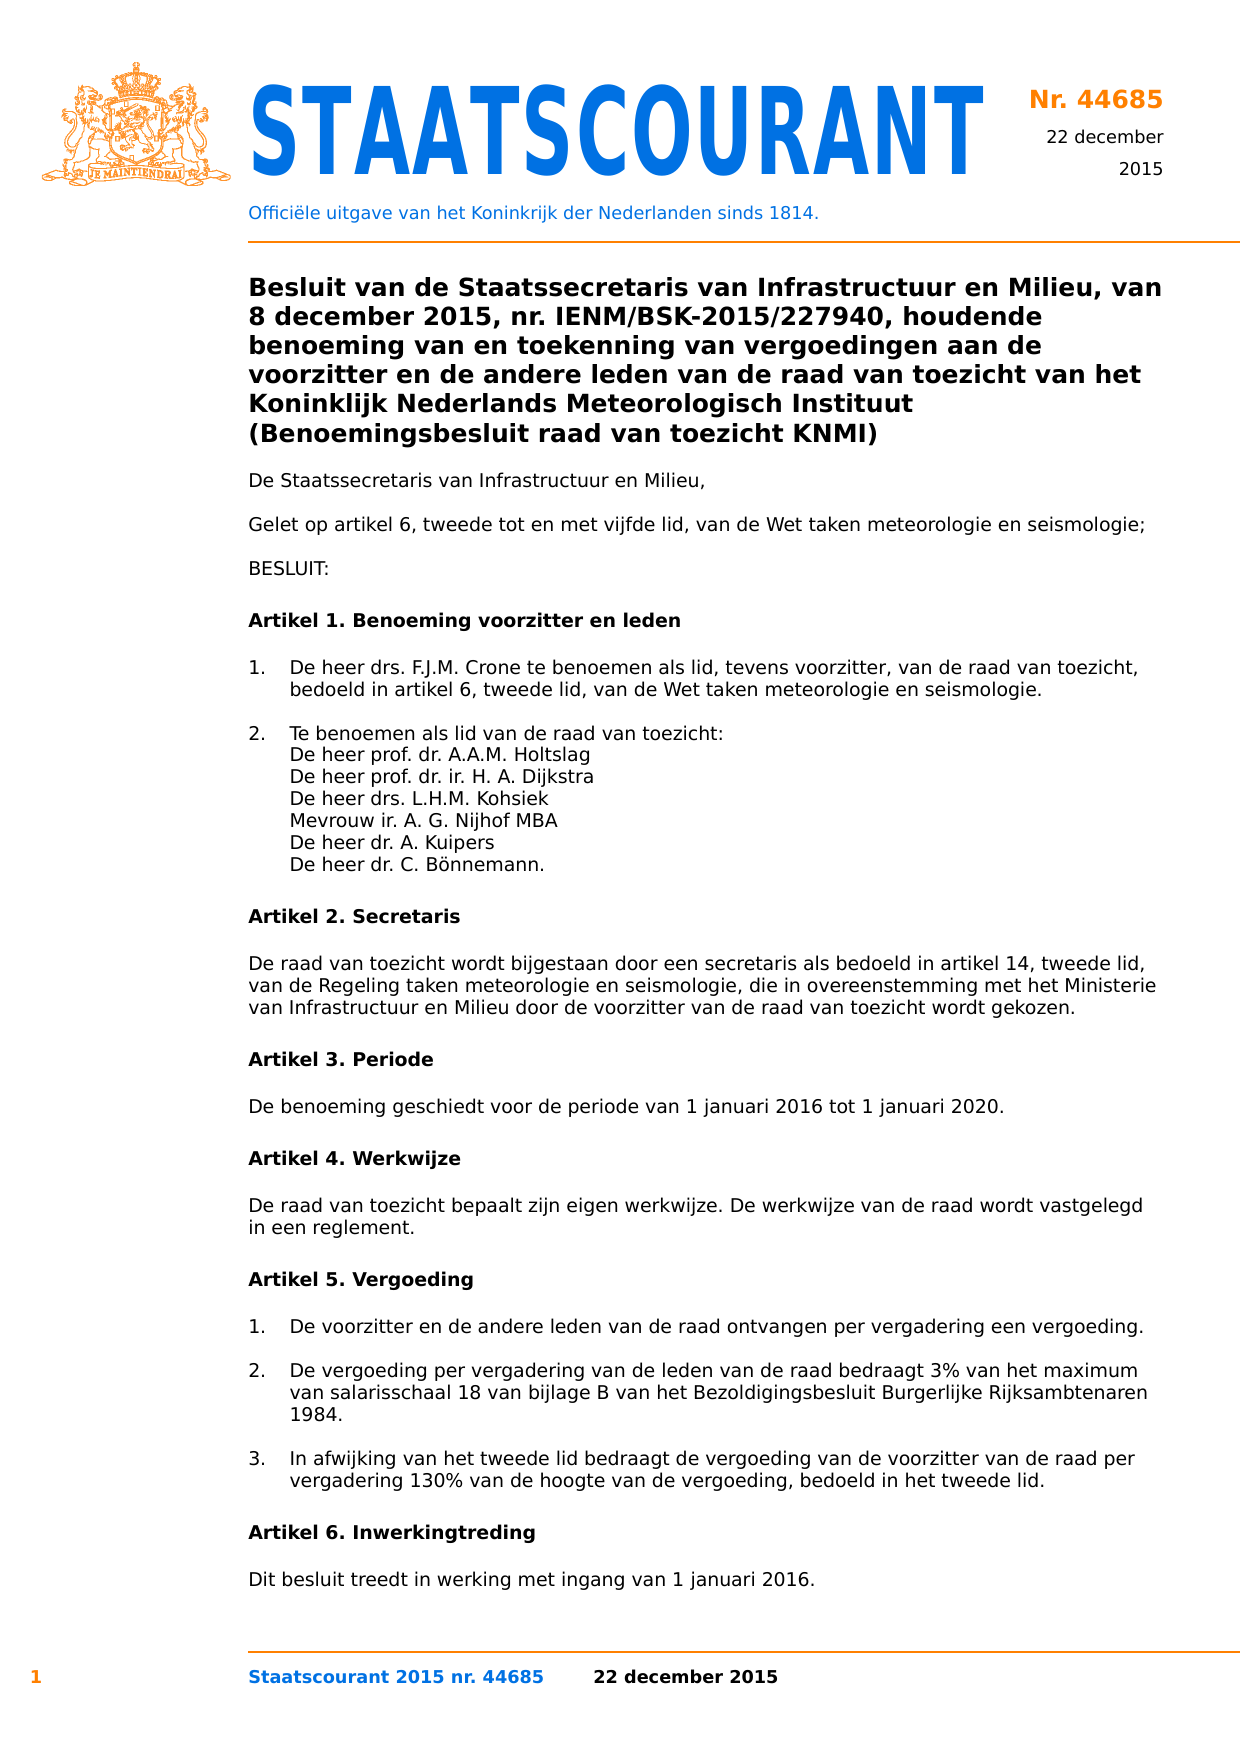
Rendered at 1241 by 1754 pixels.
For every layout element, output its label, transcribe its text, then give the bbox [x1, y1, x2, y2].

text De heer drs. L.H.M. Kohsiek [289, 788, 1163, 810]
table_cell 2015 [998, 153, 1240, 203]
text De heer dr. C. Bönnemann. [289, 854, 1163, 876]
text Dit besluit treedt in werking met ingang van 1 januari 2016. [248, 1569, 1163, 1591]
table_cell 22 december [998, 121, 1240, 153]
text De raad van toezicht wordt bijgestaan door een secretaris als bedoeld in artikel 14, tweede lid, van de Regeling taken meteorologie en seismologie, die in overeenstemming met het Ministerie van Infrastructuur en Milieu door de voorzitter van de raad van toezicht wordt gekozen. [248, 953, 1163, 1019]
subtitle Artikel 2. Secretaris [248, 906, 1163, 928]
text De heer dr. A. Kuipers [289, 832, 1163, 854]
subtitle Artikel 3. Periode [248, 1049, 1163, 1071]
text De benoeming geschiedt voor de periode van 1 januari 2016 tot 1 januari 2020. [248, 1096, 1163, 1118]
text Gelet op artikel 6, tweede tot en met vijfde lid, van de Wet taken meteorologie en seismologie; [248, 514, 1163, 536]
text 1. De voorzitter en de andere leden van de raad ontvangen per vergadering een vergoeding. [248, 1316, 1163, 1338]
table_header STAATSCOURANT [248, 62, 998, 203]
table_cell Officiële uitgave van het Koninkrijk der Nederlanden sinds 1814. [248, 203, 1240, 241]
picture [41, 62, 231, 186]
subtitle Artikel 5. Vergoeding [248, 1269, 1163, 1291]
text 3. In afwijking van het tweede lid bedraagt de vergoeding van de voorzitter van de raad per vergadering 130% van de hoogte van de vergoeding, bedoeld in het tweede lid. [248, 1448, 1163, 1492]
text BESLUIT: [248, 558, 1163, 579]
subtitle Artikel 6. Inwerkingtreding [248, 1522, 1163, 1544]
table_header Nr. 44685 [998, 62, 1240, 121]
subtitle Artikel 1. Benoeming voorzitter en leden [248, 609, 1163, 632]
text Mevrouw ir. A. G. Nijhof MBA [289, 810, 1163, 832]
text 1. De heer drs. F.J.M. Crone te benoemen als lid, tevens voorzitter, van de raad van toezicht, bedoeld in artikel 6, tweede lid, van de Wet taken meteorologie en seismologie. [248, 657, 1163, 701]
table_header [25, 62, 248, 241]
text De heer prof. dr. A.A.M. Holtslag [289, 744, 1163, 766]
subtitle Besluit van de Staatssecretaris van Infrastructuur en Milieu, van 8 december 2015, nr. IENM/BSK-2015/227940, houdende benoeming van en toekenning van vergoedingen aan de voorzitter en de andere leden van de raad van toezicht van het Koninklijk Nederlands Meteorologisch Instituut (Benoemingsbesluit raad van toezicht KNMI) [248, 273, 1163, 448]
text De heer prof. dr. ir. H. A. Dijkstra [289, 766, 1163, 788]
text De Staatssecretaris van Infrastructuur en Milieu, [248, 470, 1163, 492]
subtitle Artikel 4. Werkwijze [248, 1148, 1163, 1170]
text 2. Te benoemen als lid van de raad van toezicht: [248, 722, 1163, 744]
text De raad van toezicht bepaalt zijn eigen werkwijze. De werkwijze van de raad wordt vastgelegd in een reglement. [248, 1195, 1163, 1239]
text 2. De vergoeding per vergadering van de leden van de raad bedraagt 3% van het maximum van salarisschaal 18 van bijlage B van het Bezoldigingsbesluit Burgerlijke Rijksambtenaren 1984. [248, 1360, 1163, 1426]
